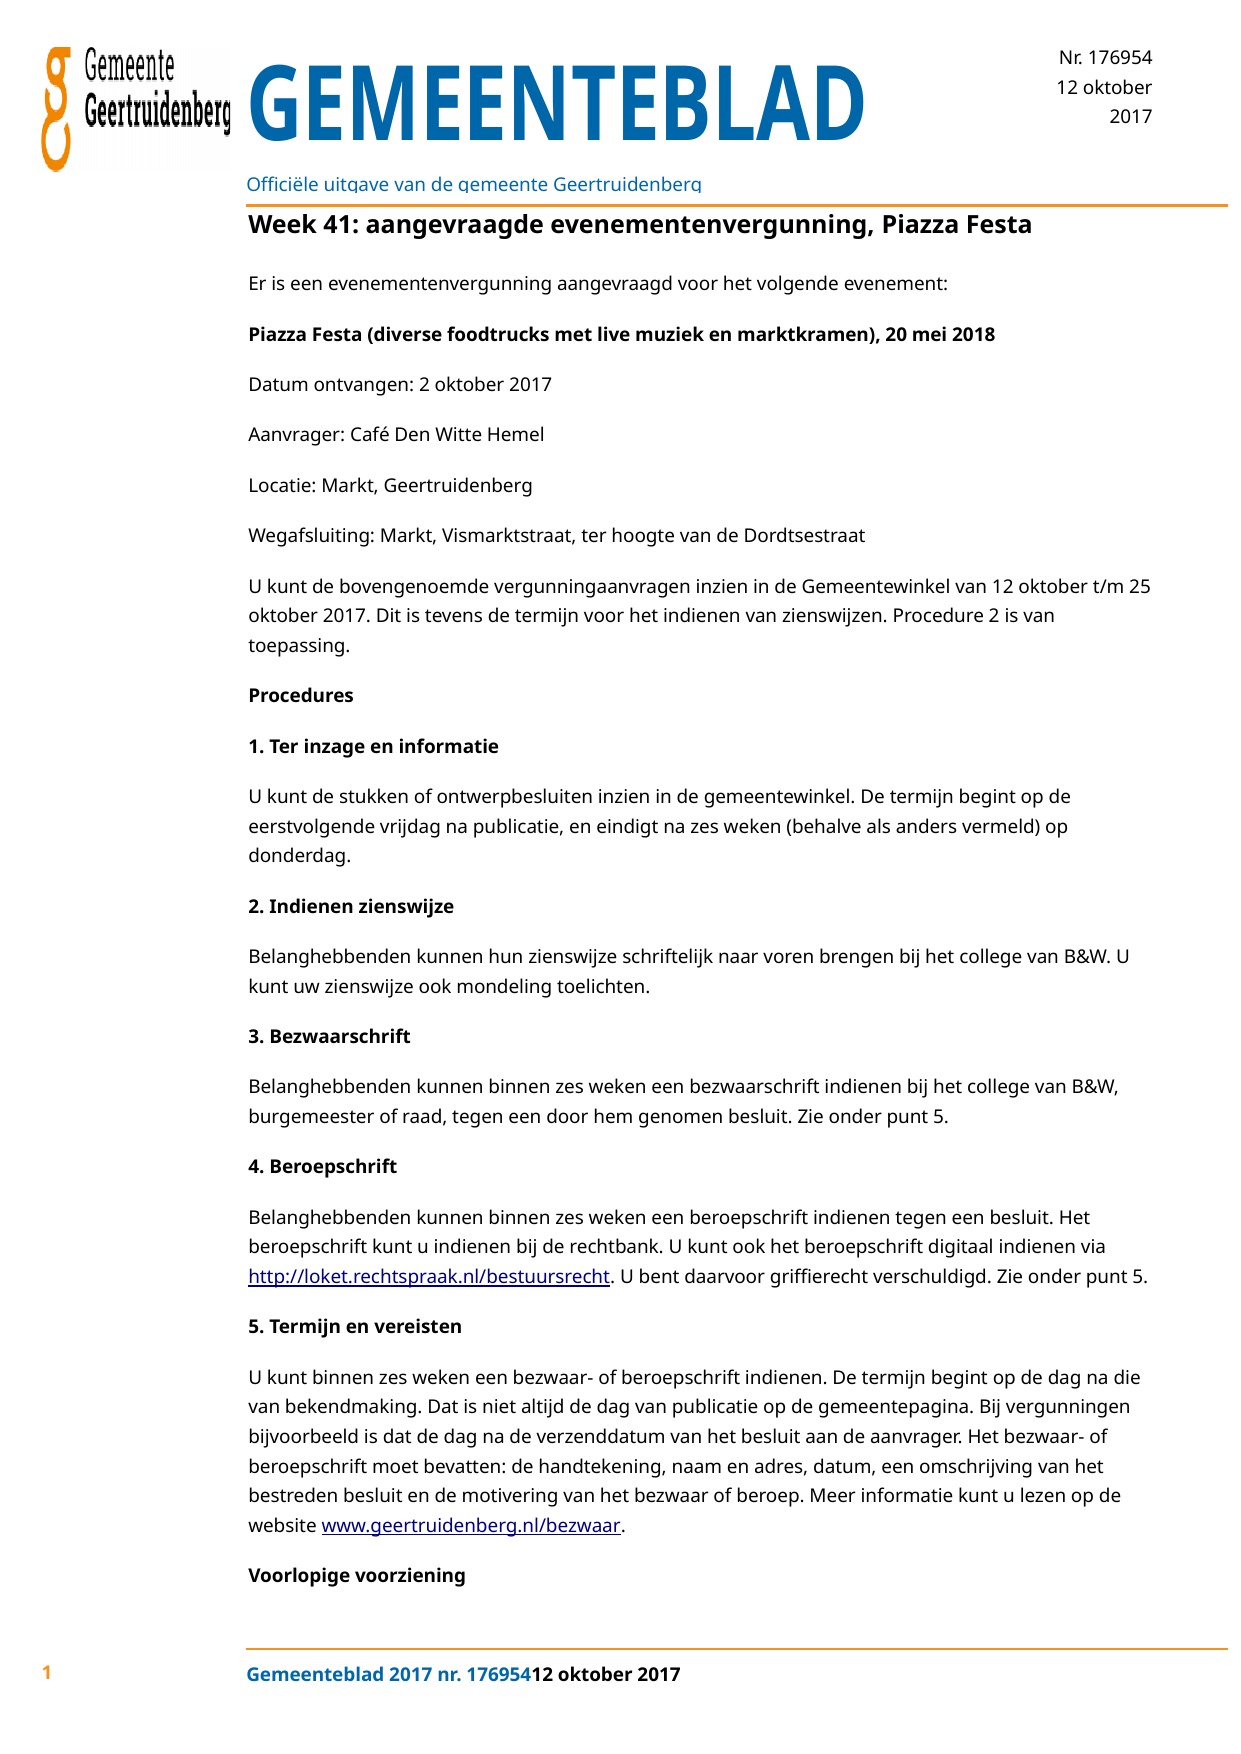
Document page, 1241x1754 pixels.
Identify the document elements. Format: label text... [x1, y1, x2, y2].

text 4. Beroepschrift [248, 1154, 1152, 1179]
text Voorlopige voorziening [248, 1562, 1152, 1588]
text U kunt de bovengenoemde vergunningaanvragen inzien in de Gemeentewinkel van 12 oktober t/m 25 oktober 2017. Dit is tevens de termijn voor het indienen van zienswijzen. Procedure 2 is van toepassing. [248, 573, 1152, 658]
picture [41, 47, 231, 172]
text Er is een evenementenvergunning aangevraagd voor het volgende evenement: [248, 270, 1152, 296]
text Belanghebbenden kunnen binnen zes weken een beroepschrift indienen tegen een besluit. Het beroepschrift kunt u indienen bij de rechtbank. U kunt ook het beroepschrift digitaal indienen via http://loket.rechtspraak.nl/bestuursrecht. U bent daarvoor griffierecht verschuldigd. Zie onder punt 5. [248, 1204, 1152, 1289]
text Procedures [248, 682, 1152, 708]
text Aanvrager: Café Den Witte Hemel [248, 422, 1152, 447]
text U kunt de stukken of ontwerpbesluiten inzien in de gemeentewinkel. De termijn begint op de eerstvolgende vrijdag na publicatie, en eindigt na zes weken (behalve als anders vermeld) op donderdag. [248, 783, 1152, 868]
text 5. Termijn en vereisten [248, 1314, 1152, 1339]
text Belanghebbenden kunnen hun zienswijze schriftelijk naar voren brengen bij het college van B&W. U kunt uw zienswijze ook mondeling toelichten. [248, 943, 1152, 998]
text Belanghebbenden kunnen binnen zes weken een bezwaarschrift indienen bij het college van B&W, burgemeester of raad, tegen een door hem genomen besluit. Zie onder punt 5. [248, 1074, 1152, 1129]
text Locatie: Markt, Geertruidenberg [248, 472, 1152, 498]
text Wegafsluiting: Markt, Vismarktstraat, ter hoogte van de Dordtsestraat [248, 522, 1152, 548]
text 3. Bezwaarschrift [248, 1023, 1152, 1049]
text 1. Ter inzage en informatie [248, 733, 1152, 758]
text 2. Indienen zienswijze [248, 893, 1152, 918]
text Datum ontvangen: 2 oktober 2017 [248, 371, 1152, 397]
text U kunt binnen zes weken een bezwaar- of beroepschrift indienen. De termijn begint op de dag na die van bekendmaking. Dat is niet altijd de dag van publicatie op de gemeentepagina. Bij vergunningen bijvoorbeeld is dat de dag na de verzenddatum van het besluit aan de aanvrager. Het bezwaar- of beroepschrift moet bevatten: de handtekening, naam en adres, datum, een omschrijving van het bestreden besluit en de motivering van het bezwaar of beroep. Meer informatie kunt u lezen op de website www.geertruidenberg.nl/bezwaar. [248, 1364, 1152, 1538]
text Piazza Festa (diverse foodtrucks met live muziek en marktkramen), 20 mei 2018 [248, 321, 1152, 346]
text Week 41: aangevraagde evenementenvergunning, Piazza Festa [248, 207, 1152, 241]
